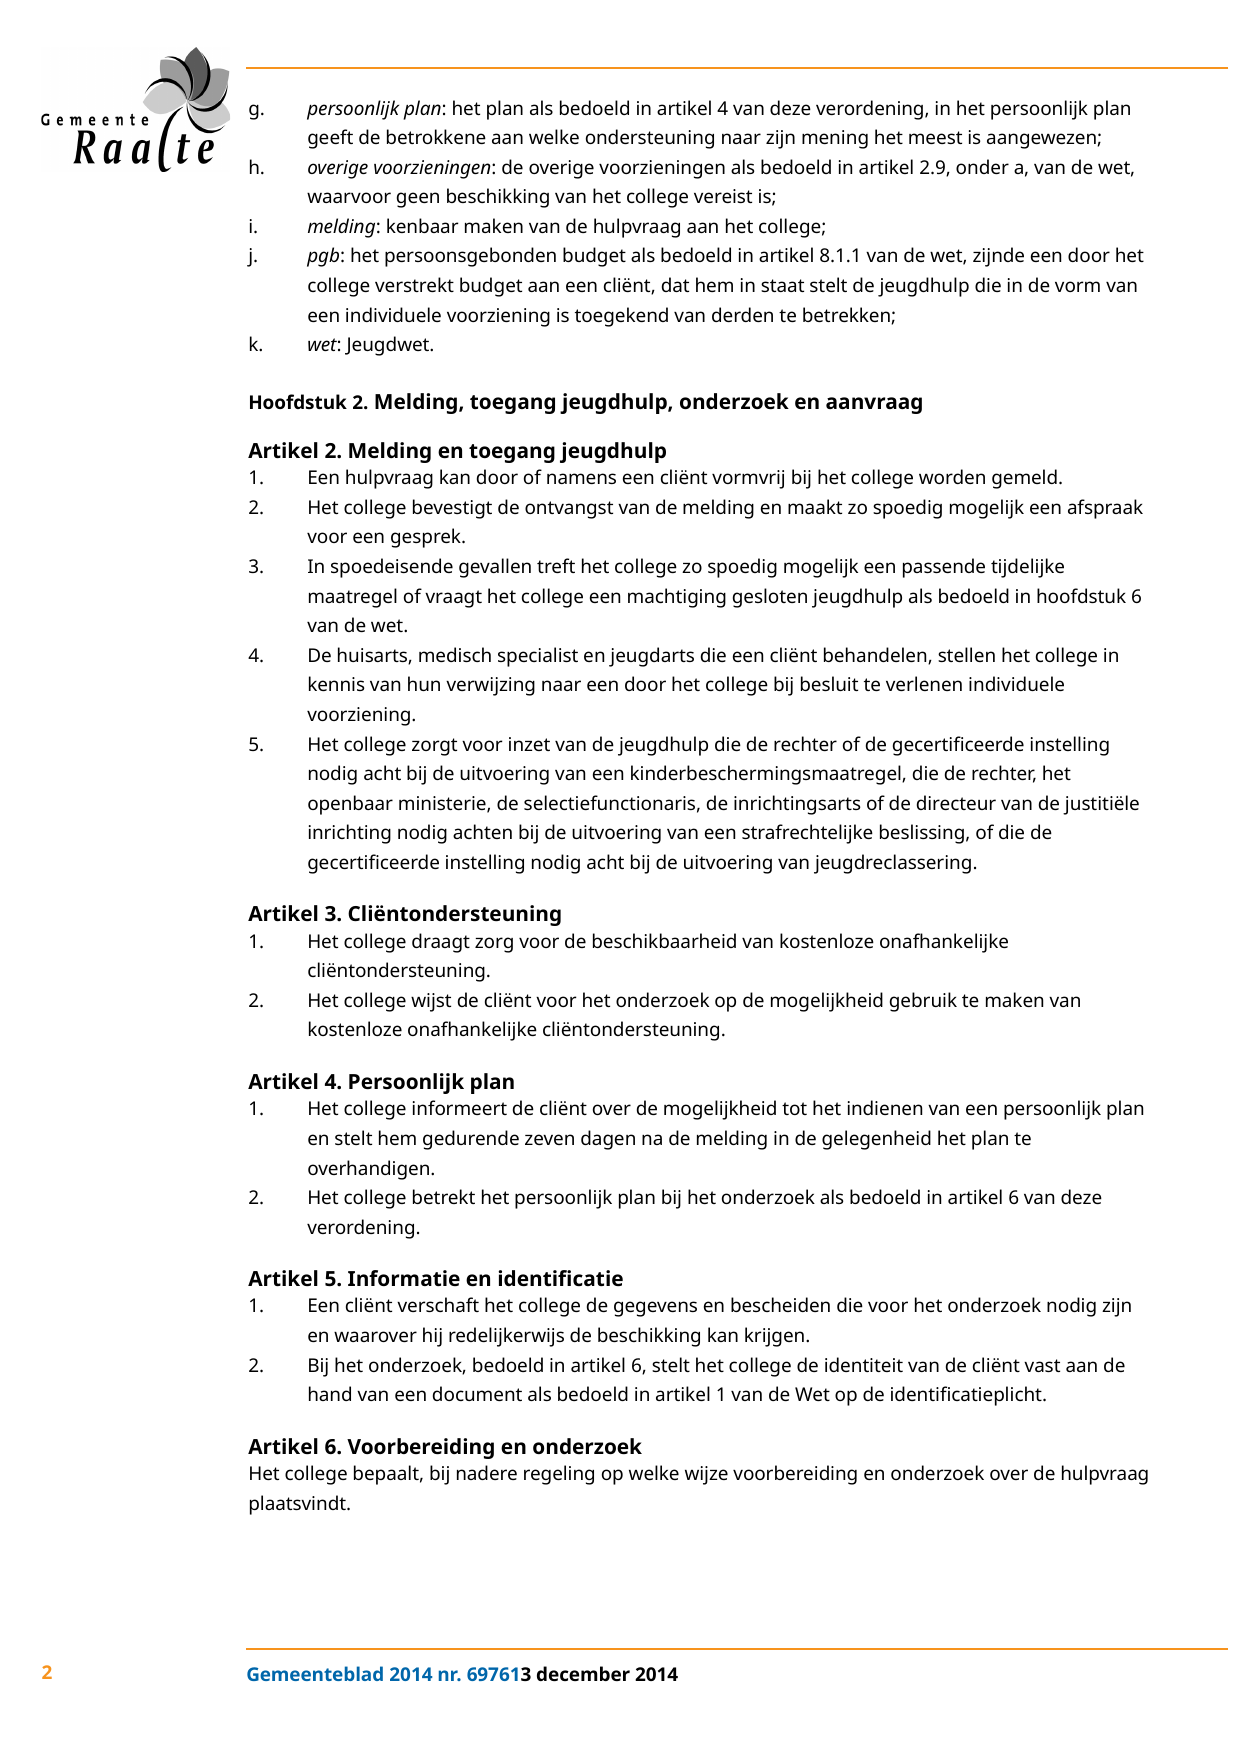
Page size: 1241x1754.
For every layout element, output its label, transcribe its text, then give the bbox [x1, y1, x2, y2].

text Artikel 4. Persoonlijk plan [248, 1067, 1152, 1096]
list Een hulpvraag kan door of namens een cliënt vormvrij bij het college worden gemeld. [248, 464, 1152, 490]
list Het college zorgt voor inzet van de jeugdhulp die de rechter of de gecertificeerde instelling nodig acht bij de uitvoering van een kinderbeschermingsmaatregel, die de rechter, het openbaar ministerie, de selectiefunctionaris, de inrichtingsarts of de directeur van de justitiële inrichting nodig achten bij de uitvoering van een strafrechtelijke beslissing, of die de gecertificeerde instelling nodig acht bij de uitvoering van jeugdreclassering. [248, 731, 1152, 875]
text Artikel 3. Cliëntondersteuning [248, 899, 1152, 928]
list melding: kenbaar maken van de hulpvraag aan het college; [248, 213, 1152, 239]
list overige voorzieningen: de overige voorzieningen als bedoeld in artikel 2.9, onder a, van de wet, waarvoor geen beschikking van het college vereist is; [248, 154, 1152, 209]
text Artikel 6. Voorbereiding en onderzoek [248, 1432, 1152, 1460]
picture [41, 47, 231, 172]
list In spoedeisende gevallen treft het college zo spoedig mogelijk een passende tijdelijke maatregel of vraagt het college een machtiging gesloten jeugdhulp als bedoeld in hoofdstuk 6 van de wet. [248, 553, 1152, 638]
list Het college betrekt het persoonlijk plan bij het onderzoek als bedoeld in artikel 6 van deze verordening. [248, 1184, 1152, 1239]
list Bij het onderzoek, bedoeld in artikel 6, stelt het college de identiteit van de cliënt vast aan de hand van een document als bedoeld in artikel 1 van de Wet op de identificatieplicht. [248, 1352, 1152, 1407]
text Artikel 2. Melding en toegang jeugdhulp [248, 436, 1152, 464]
text Artikel 5. Informatie en identificatie [248, 1264, 1152, 1293]
list pgb: het persoonsgebonden budget als bedoeld in artikel 8.1.1 van de wet, zijnde een door het college verstrekt budget aan een cliënt, dat hem in staat stelt de jeugdhulp die in de vorm van een individuele voorziening is toegekend van derden te betrekken; [248, 243, 1152, 328]
list persoonlijk plan: het plan als bedoeld in artikel 4 van deze verordening, in het persoonlijk plan geeft de betrokkene aan welke ondersteuning naar zijn mening het meest is aangewezen; [248, 95, 1152, 150]
list wet: Jeugdwet. [248, 331, 1152, 357]
list Een cliënt verschaft het college de gegevens en bescheiden die voor het onderzoek nodig zijn en waarover hij redelijkerwijs de beschikking kan krijgen. [248, 1293, 1152, 1348]
list De huisarts, medisch specialist en jeugdarts die een cliënt behandelen, stellen het college in kennis van hun verwijzing naar een door het college bij besluit te verlenen individuele voorziening. [248, 642, 1152, 727]
text Hoofdstuk 2. Melding, toegang jeugdhulp, onderzoek en aanvraag [248, 387, 1152, 415]
list Het college informeert de cliënt over de mogelijkheid tot het indienen van een persoonlijk plan en stelt hem gedurende zeven dagen na de melding in de gelegenheid het plan te overhandigen. [248, 1096, 1152, 1180]
list Het college wijst de cliënt voor het onderzoek op de mogelijkheid gebruik te maken van kostenloze onafhankelijke cliëntondersteuning. [248, 987, 1152, 1042]
list Het college draagt zorg voor de beschikbaarheid van kostenloze onafhankelijke cliëntondersteuning. [248, 928, 1152, 983]
list Het college bevestigt de ontvangst van de melding en maakt zo spoedig mogelijk een afspraak voor een gesprek. [248, 494, 1152, 549]
text Het college bepaalt, bij nadere regeling op welke wijze voorbereiding en onderzoek over de hulpvraag plaatsvindt. [248, 1460, 1152, 1516]
